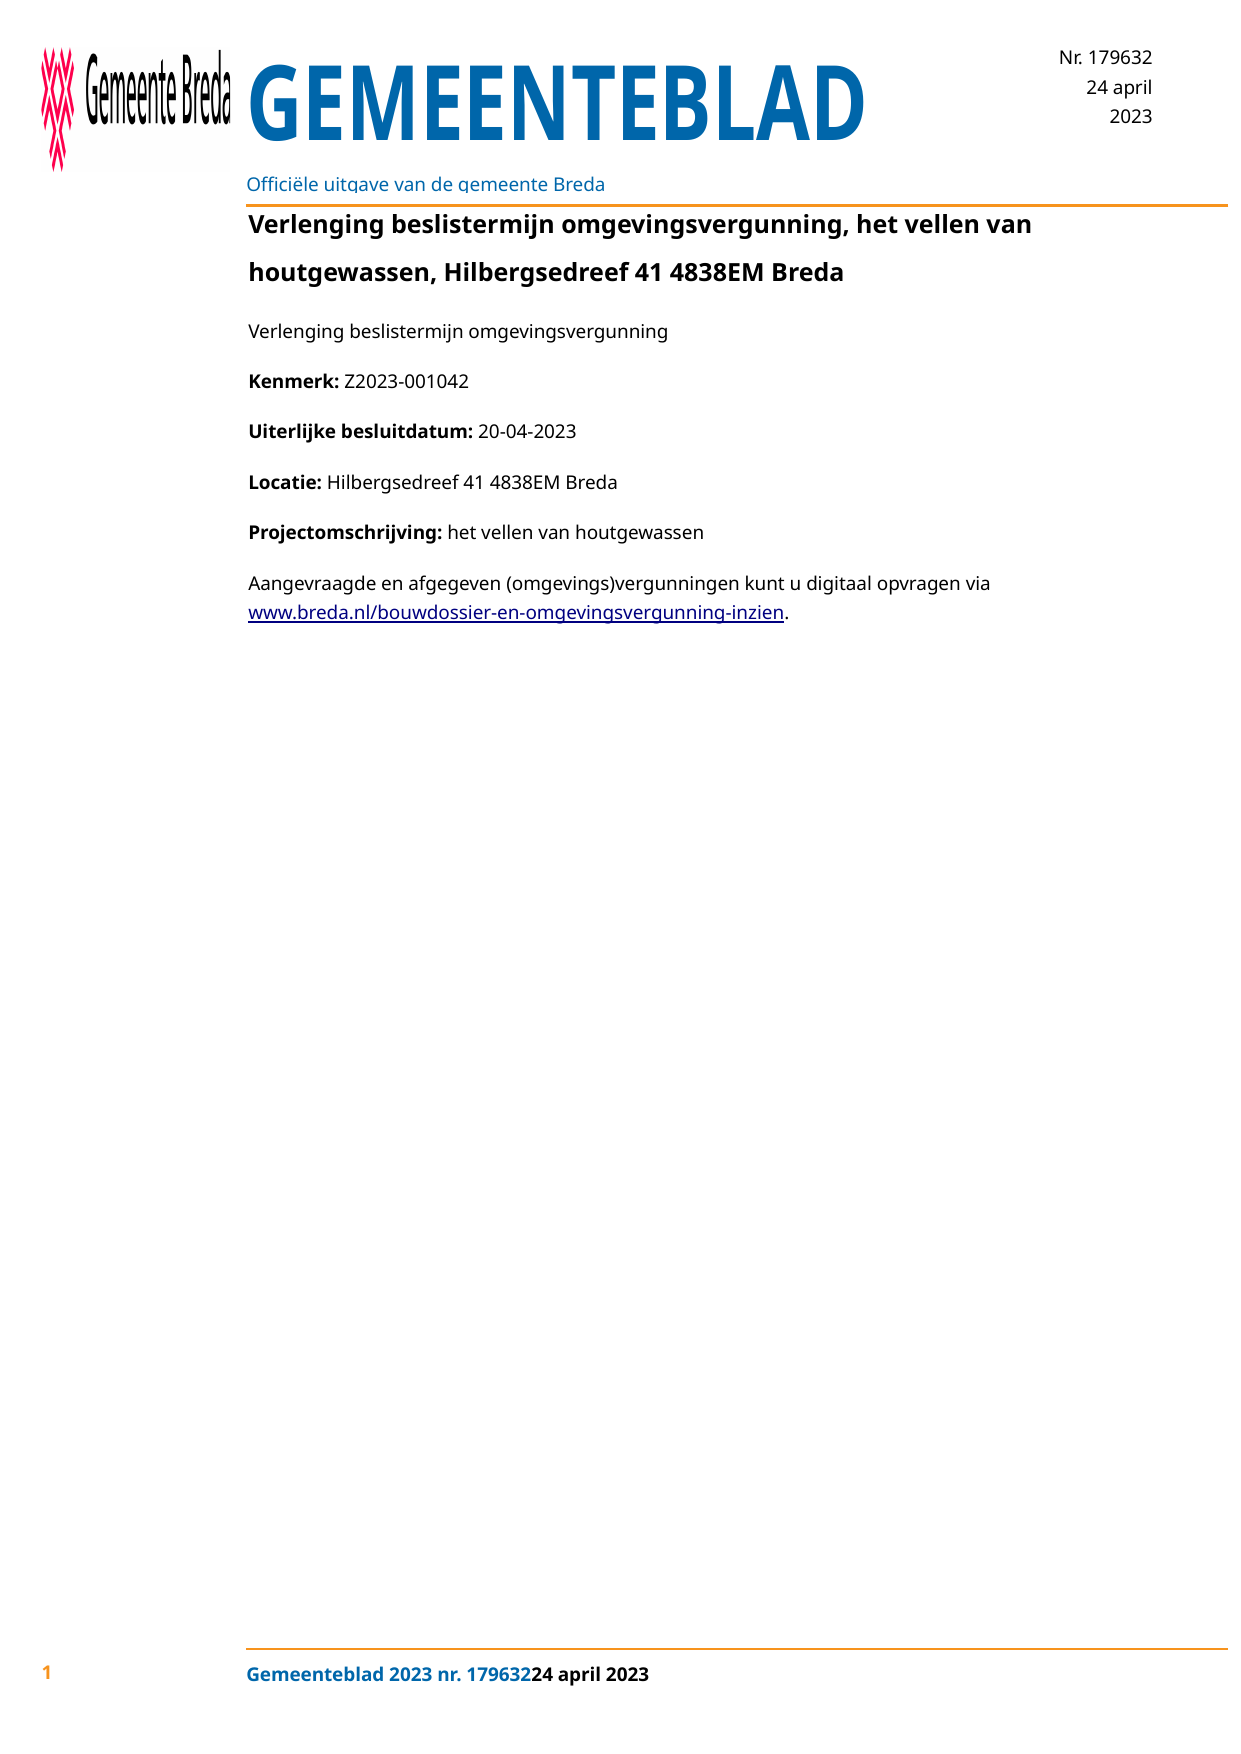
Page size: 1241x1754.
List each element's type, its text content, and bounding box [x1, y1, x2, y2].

text Projectomschrijving: het vellen van houtgewassen [248, 519, 1152, 545]
picture [41, 47, 231, 172]
text Verlenging beslistermijn omgevingsvergunning [248, 318, 1152, 344]
text Locatie: Hilbergsedreef 41 4838EM Breda [248, 469, 1152, 495]
text Kenmerk: Z2023-001042 [248, 368, 1152, 394]
text Uiterlijke besluitdatum: 20-04-2023 [248, 419, 1152, 444]
text Verlenging beslistermijn omgevingsvergunning, het vellen van houtgewassen, Hilbergsedreef 41 4838EM Breda [248, 207, 1152, 288]
text Aangevraagde en afgegeven (omgevings)vergunningen kunt u digitaal opvragen via www.breda.nl/bouwdossier-en-omgevingsvergunning-inzien. [248, 570, 1152, 625]
